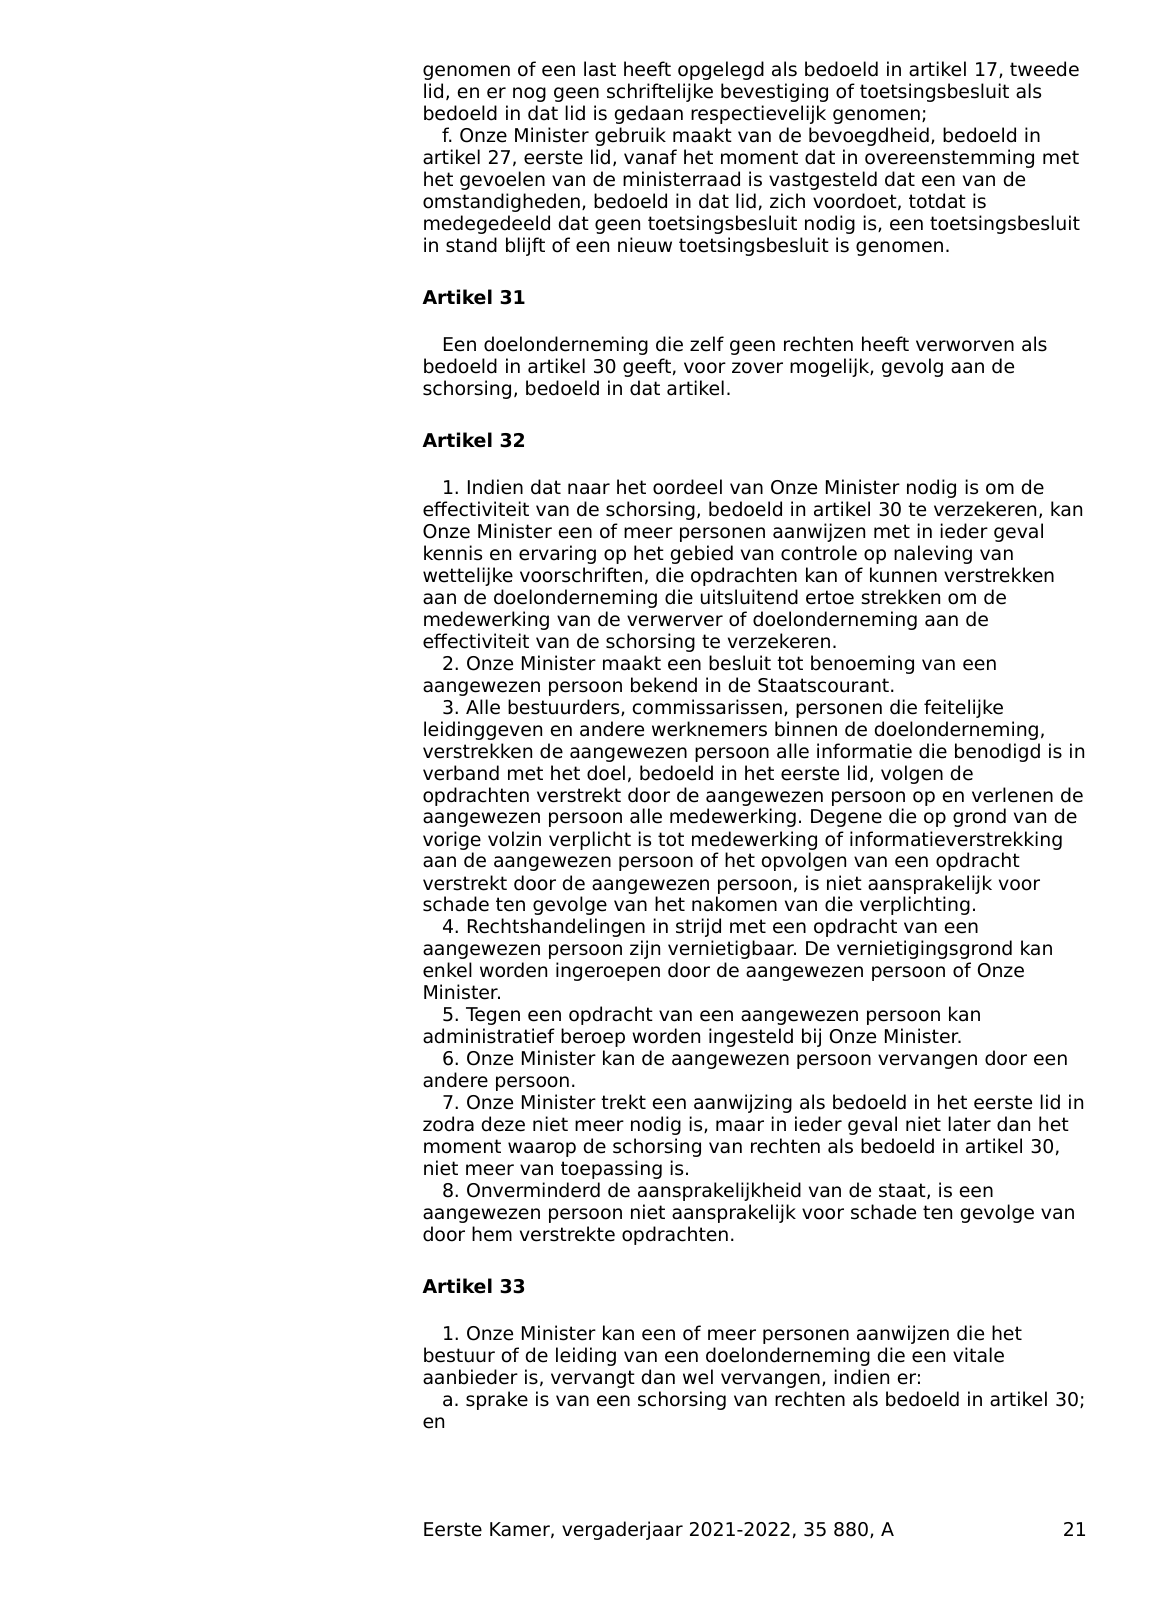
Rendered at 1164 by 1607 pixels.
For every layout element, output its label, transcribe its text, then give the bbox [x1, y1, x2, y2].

text 2. Onze Minister maakt een besluit tot benoeming van een aangewezen persoon bekend in de Staatscourant. [422, 653, 1087, 697]
subtitle Artikel 33 [422, 1276, 1087, 1298]
text 5. Tegen een opdracht van een aangewezen persoon kan administratief beroep worden ingesteld bij Onze Minister. [422, 1004, 1087, 1048]
text Een doelonderneming die zelf geen rechten heeft verworven als bedoeld in artikel 30 geeft, voor zover mogelijk, gevolg aan de schorsing, bedoeld in dat artikel. [422, 334, 1087, 400]
text 1. Indien dat naar het oordeel van Onze Minister nodig is om de effectiviteit van de schorsing, bedoeld in artikel 30 te verzekeren, kan Onze Minister een of meer personen aanwijzen met in ieder geval kennis en ervaring op het gebied van controle op naleving van wettelijke voorschriften, die opdrachten kan of kunnen verstrekken aan de doelonderneming die uitsluitend ertoe strekken om de medewerking van de verwerver of doelonderneming aan de effectiviteit van de schorsing te verzekeren. [422, 477, 1087, 653]
subtitle Artikel 31 [422, 287, 1087, 309]
text 6. Onze Minister kan de aangewezen persoon vervangen door een andere persoon. [422, 1048, 1087, 1092]
text 3. Alle bestuurders, commissarissen, personen die feitelijke leidinggeven en andere werknemers binnen de doelonderneming, verstrekken de aangewezen persoon alle informatie die benodigd is in verband met het doel, bedoeld in het eerste lid, volgen de opdrachten verstrekt door de aangewezen persoon op en verlenen de aangewezen persoon alle medewerking. Degene die op grond van de vorige volzin verplicht is tot medewerking of informatieverstrekking aan de aangewezen persoon of het opvolgen van een opdracht verstrekt door de aangewezen persoon, is niet aansprakelijk voor schade ten gevolge van het nakomen van die verplichting. [422, 697, 1087, 916]
text a. sprake is van een schorsing van rechten als bedoeld in artikel 30; en [422, 1389, 1087, 1433]
text 4. Rechtshandelingen in strijd met een opdracht van een aangewezen persoon zijn vernietigbaar. De vernietigingsgrond kan enkel worden ingeroepen door de aangewezen persoon of Onze Minister. [422, 916, 1087, 1004]
text f. Onze Minister gebruik maakt van de bevoegdheid, bedoeld in artikel 27, eerste lid, vanaf het moment dat in overeenstemming met het gevoelen van de ministerraad is vastgesteld dat een van de omstandigheden, bedoeld in dat lid, zich voordoet, totdat is medegedeeld dat geen toetsingsbesluit nodig is, een toetsingsbesluit in stand blijft of een nieuw toetsingsbesluit is genomen. [422, 125, 1087, 257]
text 1. Onze Minister kan een of meer personen aanwijzen die het bestuur of de leiding van een doelonderneming die een vitale aanbieder is, vervangt dan wel vervangen, indien er: [422, 1323, 1087, 1389]
text 8. Onverminderd de aansprakelijkheid van de staat, is een aangewezen persoon niet aansprakelijk voor schade ten gevolge van door hem verstrekte opdrachten. [422, 1180, 1087, 1246]
subtitle Artikel 32 [422, 430, 1087, 452]
text 7. Onze Minister trekt een aanwijzing als bedoeld in het eerste lid in zodra deze niet meer nodig is, maar in ieder geval niet later dan het moment waarop de schorsing van rechten als bedoeld in artikel 30, niet meer van toepassing is. [422, 1092, 1087, 1180]
text genomen of een last heeft opgelegd als bedoeld in artikel 17, tweede lid, en er nog geen schriftelijke bevestiging of toetsingsbesluit als bedoeld in dat lid is gedaan respectievelijk genomen; [422, 59, 1087, 125]
